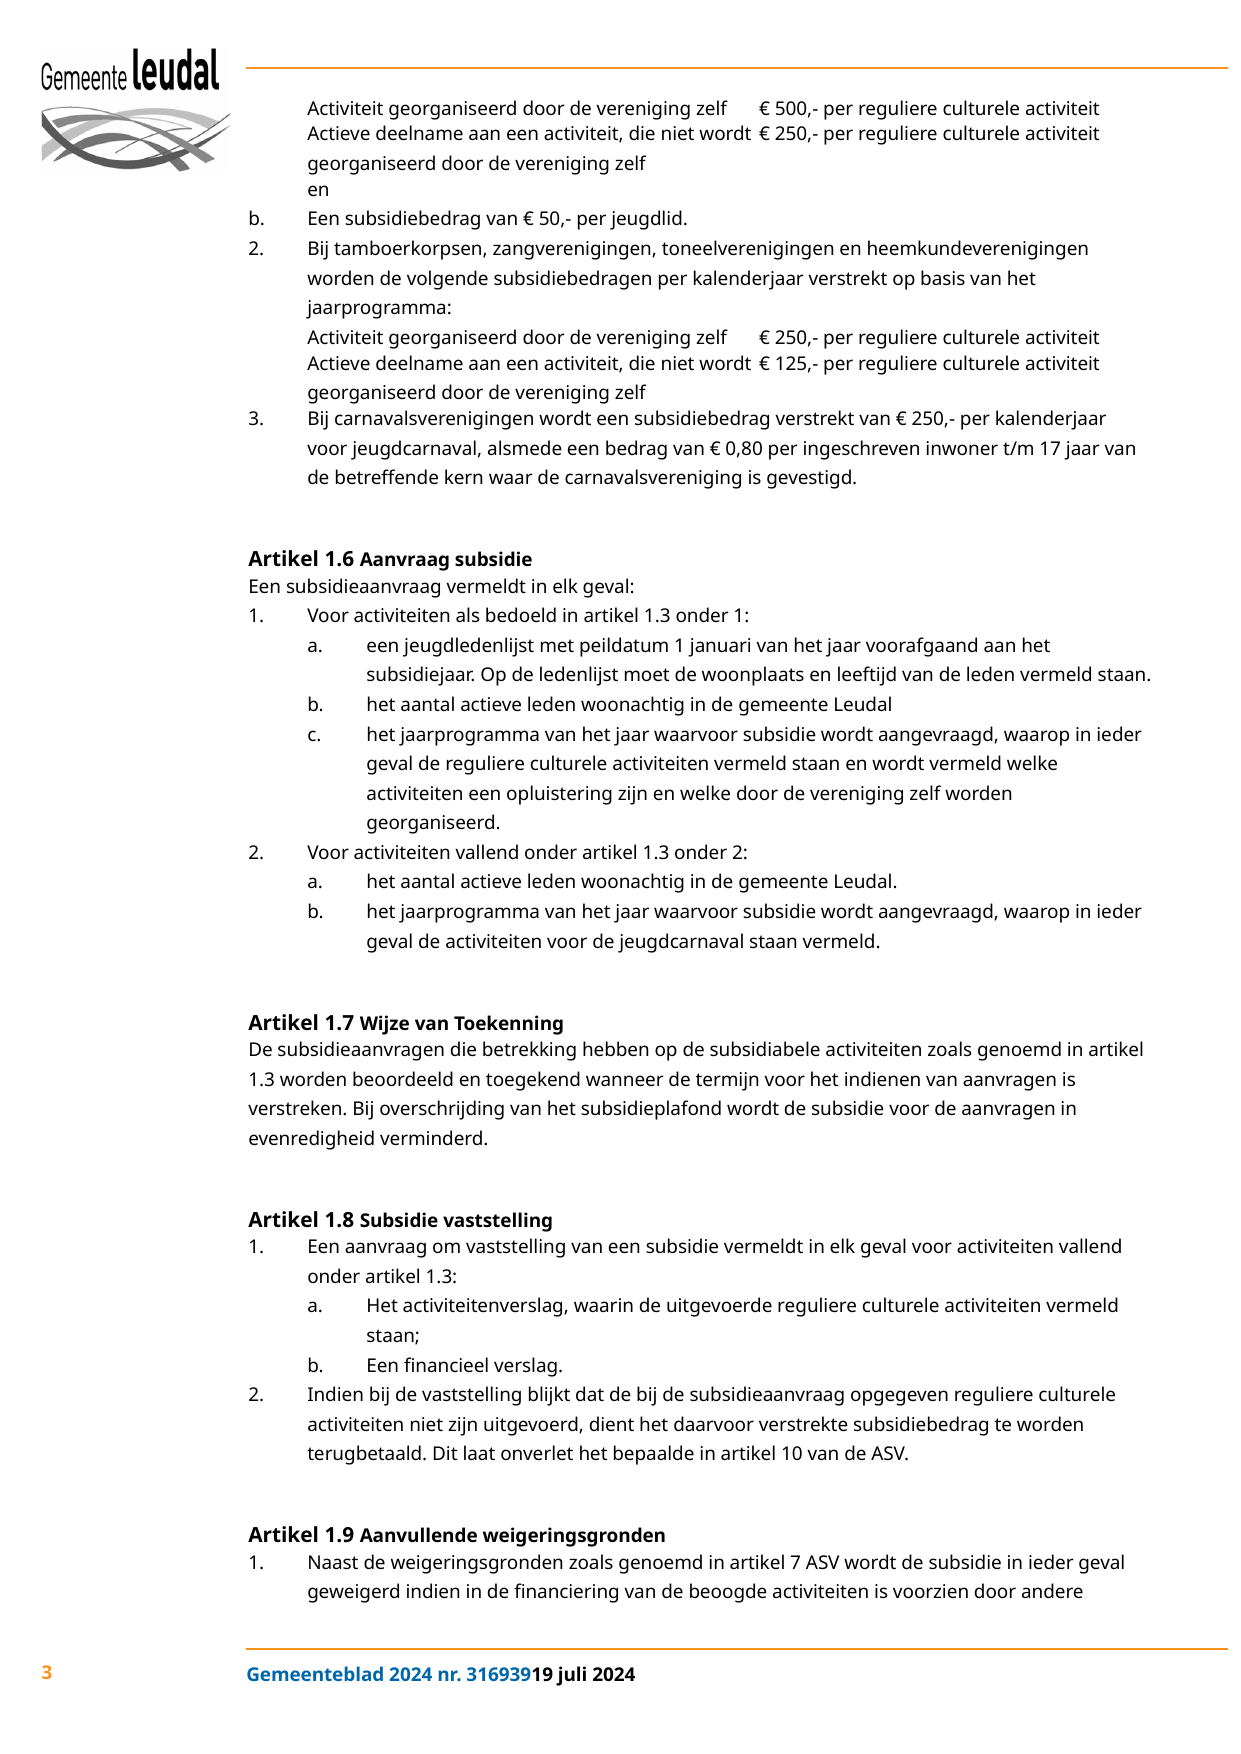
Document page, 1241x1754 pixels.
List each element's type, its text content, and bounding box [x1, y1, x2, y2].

list Het activiteitenverslag, waarin de uitgevoerde reguliere culturele activiteiten vermeld staan; [307, 1293, 1152, 1348]
list en [248, 176, 1152, 202]
list Naast de weigeringsgronden zoals genoemd in artikel 7 ASV wordt de subsidie in ieder geval geweigerd indien in de financiering van de beoogde activiteiten is voorzien door andere [248, 1549, 1152, 1604]
text Artikel 1.9 Aanvullende weigeringsgronden [248, 1521, 1152, 1549]
table_cell € 250,- per reguliere culturele activiteit [759, 121, 1211, 176]
list Bij carnavalsverenigingen wordt een subsidiebedrag verstrekt van € 250,- per kalenderjaar voor jeugdcarnaval, alsmede een bedrag van € 0,80 per ingeschreven inwoner t/m 17 jaar van de betreffende kern waar de carnavalsvereniging is gevestigd. [248, 405, 1152, 490]
table_cell € 125,- per reguliere culturele activiteit [759, 350, 1211, 405]
list Indien bij de vaststelling blijkt dat de bij de subsidieaanvraag opgegeven reguliere culturele activiteiten niet zijn uitgevoerd, dient het daarvoor verstrekte subsidiebedrag te worden terugbetaald. Dit laat onverlet het bepaalde in artikel 10 van de ASV. [248, 1381, 1152, 1466]
list Een financieel verslag. [307, 1352, 1152, 1377]
list het jaarprogramma van het jaar waarvoor subsidie wordt aangevraagd, waarop in ieder geval de activiteiten voor de jeugdcarnaval staan vermeld. [307, 898, 1152, 953]
table_cell Actieve deelname aan een activiteit, die niet wordt georganiseerd door de vereniging zelf [307, 121, 759, 176]
table_cell Actieve deelname aan een activiteit, die niet wordt georganiseerd door de vereniging zelf [307, 350, 759, 405]
text Artikel 1.7 Wijze van Toekenning [248, 1008, 1152, 1036]
list een jeugdledenlijst met peildatum 1 januari van het jaar voorafgaand aan het subsidiejaar. Op de ledenlijst moet de woonplaats en leeftijd van de leden vermeld staan. [307, 632, 1152, 687]
text De subsidieaanvragen die betrekking hebben op de subsidiabele activiteiten zoals genoemd in artikel 1.3 worden beoordeeld en toegekend wanneer de termijn voor het indienen van aanvragen is verstreken. Bij overschrijding van het subsidieplafond wordt de subsidie voor de aanvragen in evenredigheid verminderd. [248, 1036, 1152, 1151]
table_header Activiteit georganiseerd door de vereniging zelf [307, 95, 759, 121]
table_header € 250,- per reguliere culturele activiteit [759, 324, 1211, 350]
picture [41, 47, 231, 172]
list het aantal actieve leden woonachtig in de gemeente Leudal [307, 691, 1152, 717]
table_header Activiteit georganiseerd door de vereniging zelf [307, 324, 759, 350]
list het aantal actieve leden woonachtig in de gemeente Leudal. [307, 869, 1152, 894]
list Voor activiteiten als bedoeld in artikel 1.3 onder 1: [248, 602, 1152, 628]
text Artikel 1.6 Aanvraag subsidie [248, 544, 1152, 573]
text Een subsidieaanvraag vermeldt in elk geval: [248, 573, 1152, 598]
list Bij tamboerkorpsen, zangverenigingen, toneelverenigingen en heemkundeverenigingen worden de volgende subsidiebedragen per kalenderjaar verstrekt op basis van het jaarprogramma: [248, 235, 1152, 320]
table_header € 500,- per reguliere culturele activiteit [759, 95, 1211, 121]
list Een aanvraag om vaststelling van een subsidie vermeldt in elk geval voor activiteiten vallend onder artikel 1.3: [248, 1233, 1152, 1289]
list het jaarprogramma van het jaar waarvoor subsidie wordt aangevraagd, waarop in ieder geval de reguliere culturele activiteiten vermeld staan en wordt vermeld welke activiteiten een opluistering zijn en welke door de vereniging zelf worden georganiseerd. [307, 721, 1152, 835]
list Voor activiteiten vallend onder artikel 1.3 onder 2: [248, 839, 1152, 865]
text Artikel 1.8 Subsidie vaststelling [248, 1205, 1152, 1233]
list Een subsidiebedrag van € 50,- per jeugdlid. [248, 206, 1152, 231]
